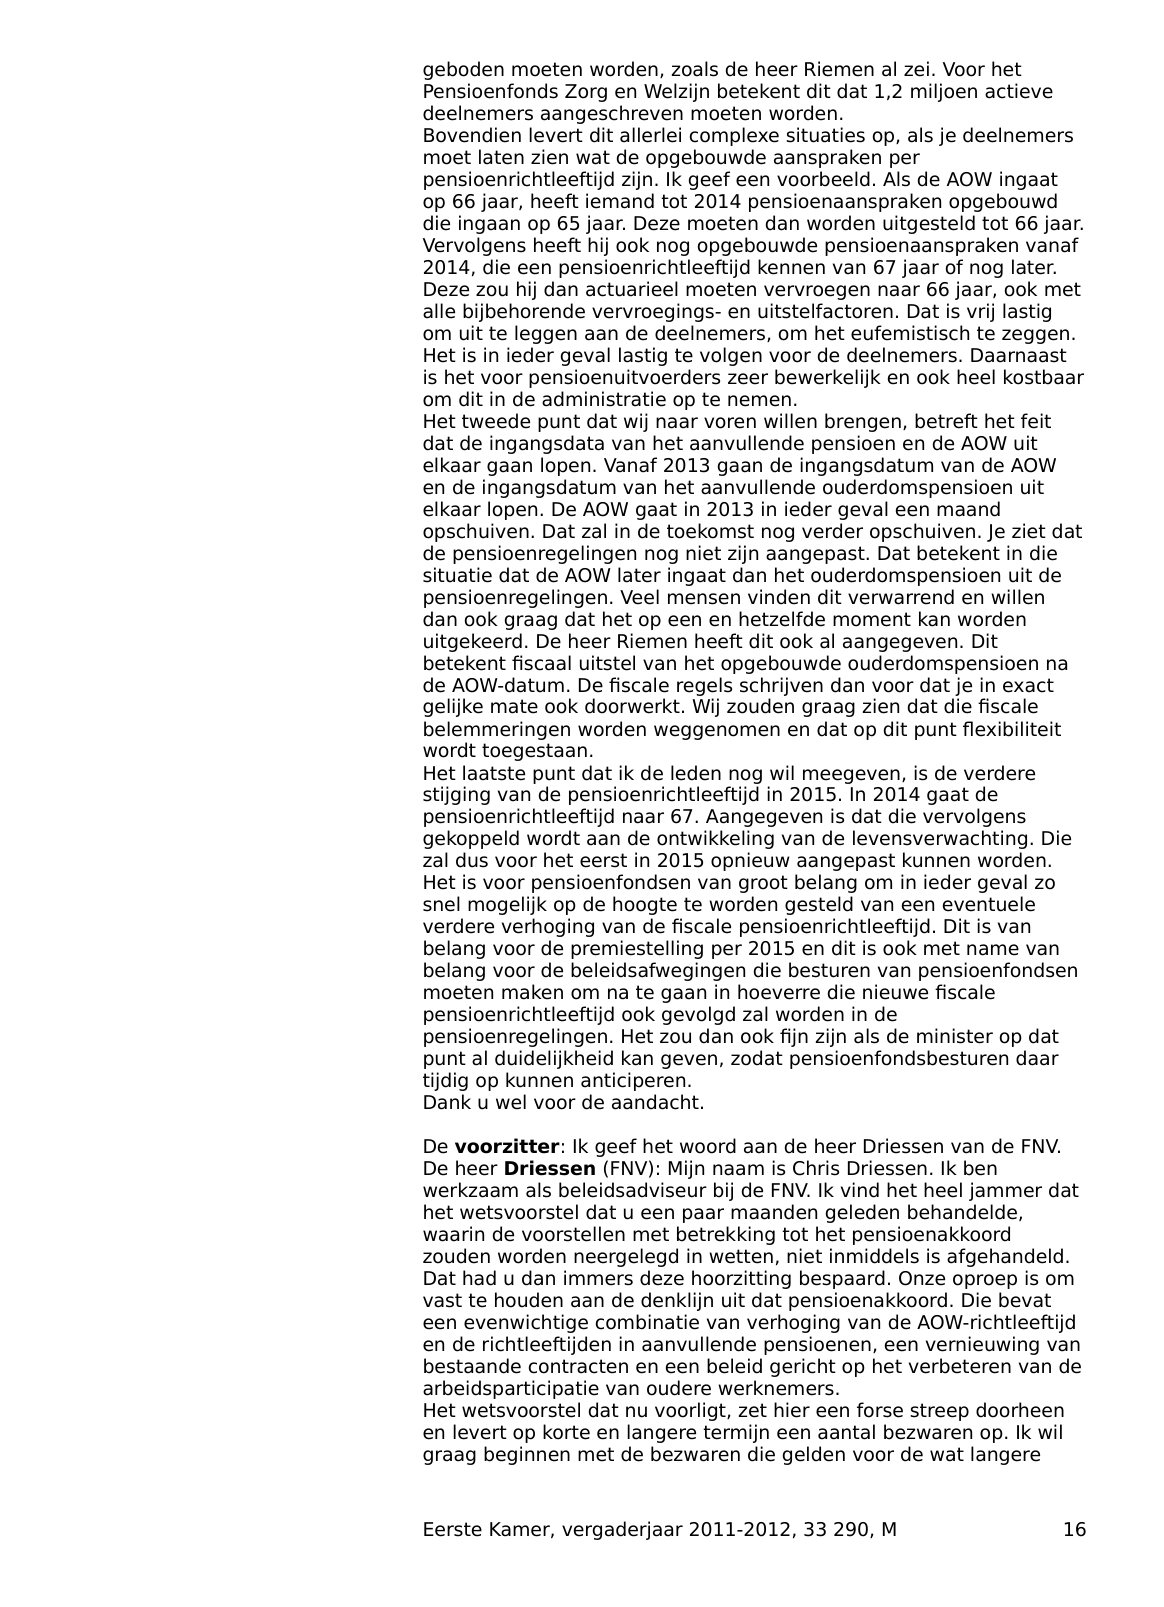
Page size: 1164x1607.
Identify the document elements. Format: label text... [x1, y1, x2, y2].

text De voorzitter: Ik geef het woord aan de heer Driessen van de FNV. [422, 1136, 1087, 1158]
text Het tweede punt dat wij naar voren willen brengen, betreft het feit dat de ingangsdata van het aanvullende pensioen en de AOW uit elkaar gaan lopen. Vanaf 2013 gaan de ingangsdatum van de AOW en de ingangsdatum van het aanvullende ouderdomspensioen uit elkaar lopen. De AOW gaat in 2013 in ieder geval een maand opschuiven. Dat zal in de toekomst nog verder opschuiven. Je ziet dat de pensioenregelingen nog niet zijn aangepast. Dat betekent in die situatie dat de AOW later ingaat dan het ouderdomspensioen uit de pensioenregelingen. Veel mensen vinden dit verwarrend en willen dan ook graag dat het op een en hetzelfde moment kan worden uitgekeerd. De heer Riemen heeft dit ook al aangegeven. Dit betekent fiscaal uitstel van het opgebouwde ouderdomspensioen na de AOW-datum. De fiscale regels schrijven dan voor dat je in exact gelijke mate ook doorwerkt. Wij zouden graag zien dat die fiscale belemmeringen worden weggenomen en dat op dit punt flexibiliteit wordt toegestaan. [422, 411, 1087, 762]
text Dank u wel voor de aandacht. [422, 1092, 1087, 1114]
text Het wetsvoorstel dat nu voorligt, zet hier een forse streep doorheen en levert op korte en langere termijn een aantal bezwaren op. Ik wil graag beginnen met de bezwaren die gelden voor de wat langere [422, 1400, 1087, 1466]
text Het laatste punt dat ik de leden nog wil meegeven, is de verdere stijging van de pensioenrichtleeftijd in 2015. In 2014 gaat de pensioenrichtleeftijd naar 67. Aangegeven is dat die vervolgens gekoppeld wordt aan de ontwikkeling van de levensverwachting. Die zal dus voor het eerst in 2015 opnieuw aangepast kunnen worden. Het is voor pensioenfondsen van groot belang om in ieder geval zo snel mogelijk op de hoogte te worden gesteld van een eventuele verdere verhoging van de fiscale pensioenrichtleeftijd. Dit is van belang voor de premiestelling per 2015 en dit is ook met name van belang voor de beleidsafwegingen die besturen van pensioenfondsen moeten maken om na te gaan in hoeverre die nieuwe fiscale pensioenrichtleeftijd ook gevolgd zal worden in de pensioenregelingen. Het zou dan ook fijn zijn als de minister op dat punt al duidelijkheid kan geven, zodat pensioenfondsbesturen daar tijdig op kunnen anticiperen. [422, 762, 1087, 1092]
text De heer Driessen (FNV): Mijn naam is Chris Driessen. Ik ben werkzaam als beleidsadviseur bij de FNV. Ik vind het heel jammer dat het wetsvoorstel dat u een paar maanden geleden behandelde, waarin de voorstellen met betrekking tot het pensioenakkoord zouden worden neergelegd in wetten, niet inmiddels is afgehandeld. Dat had u dan immers deze hoorzitting bespaard. Onze oproep is om vast te houden aan de denklijn uit dat pensioenakkoord. Die bevat een evenwichtige combinatie van verhoging van de AOW-richtleeftijd en de richtleeftijden in aanvullende pensioenen, een vernieuwing van bestaande contracten en een beleid gericht op het verbeteren van de arbeidsparticipatie van oudere werknemers. [422, 1158, 1087, 1400]
text Bovendien levert dit allerlei complexe situaties op, als je deelnemers moet laten zien wat de opgebouwde aanspraken per pensioenrichtleeftijd zijn. Ik geef een voorbeeld. Als de AOW ingaat op 66 jaar, heeft iemand tot 2014 pensioenaanspraken opgebouwd die ingaan op 65 jaar. Deze moeten dan worden uitgesteld tot 66 jaar. Vervolgens heeft hij ook nog opgebouwde pensioenaanspraken vanaf 2014, die een pensioenrichtleeftijd kennen van 67 jaar of nog later. Deze zou hij dan actuarieel moeten vervroegen naar 66 jaar, ook met alle bijbehorende vervroegings- en uitstelfactoren. Dat is vrij lastig om uit te leggen aan de deelnemers, om het eufemistisch te zeggen. Het is in ieder geval lastig te volgen voor de deelnemers. Daarnaast is het voor pensioenuitvoerders zeer bewerkelijk en ook heel kostbaar om dit in de administratie op te nemen. [422, 125, 1087, 411]
text geboden moeten worden, zoals de heer Riemen al zei. Voor het Pensioenfonds Zorg en Welzijn betekent dit dat 1,2 miljoen actieve deelnemers aangeschreven moeten worden. [422, 59, 1087, 125]
